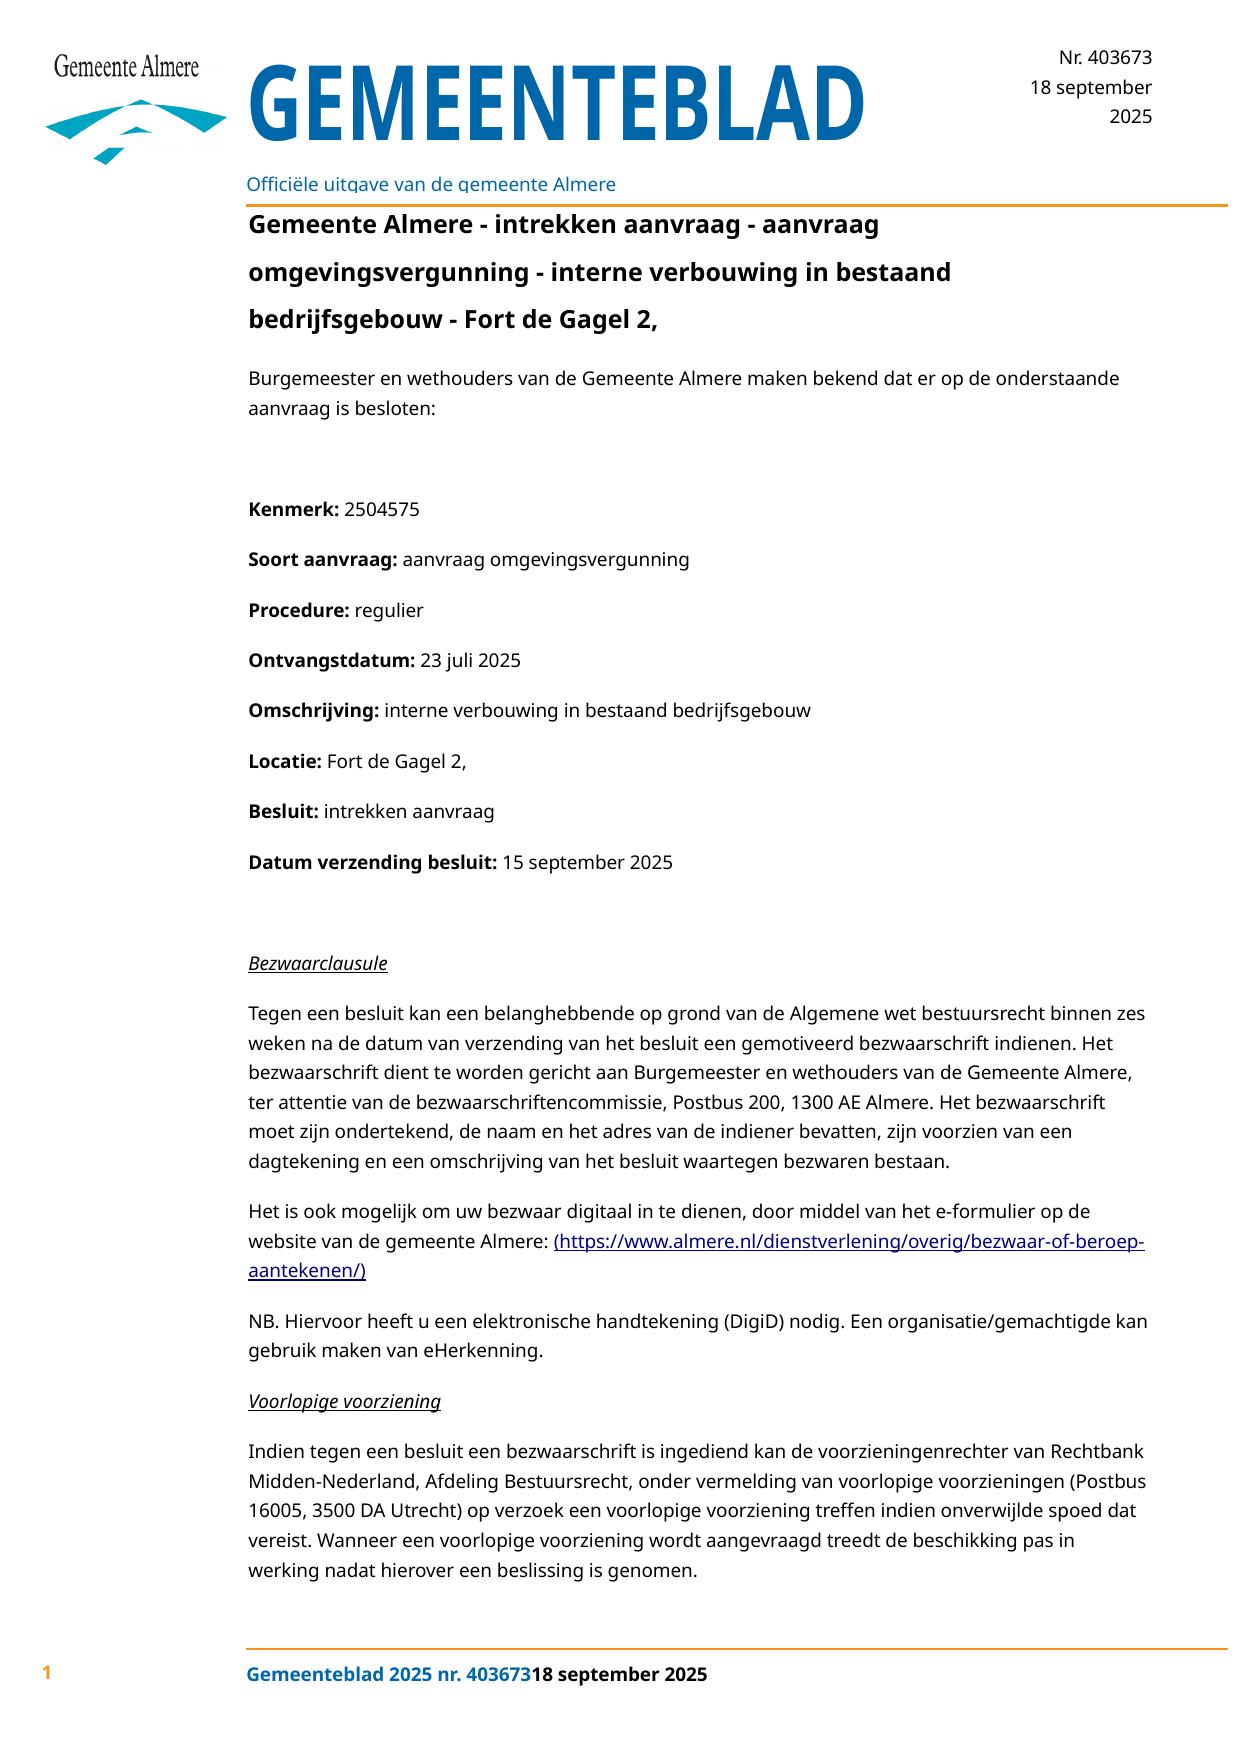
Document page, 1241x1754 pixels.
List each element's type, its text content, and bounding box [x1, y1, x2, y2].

picture [41, 47, 231, 172]
text Kenmerk: 2504575 [248, 496, 1152, 522]
text Burgemeester en wethouders van de Gemeente Almere maken bekend dat er op de onderstaande aanvraag is besloten: [248, 366, 1152, 421]
text Gemeente Almere - intrekken aanvraag - aanvraag omgevingsvergunning - interne verbouwing in bestaand bedrijfsgebouw - Fort de Gagel 2, [248, 207, 1152, 336]
text Procedure: regulier [248, 597, 1152, 622]
text Omschrijving: interne verbouwing in bestaand bedrijfsgebouw [248, 698, 1152, 723]
text NB. Hiervoor heeft u een elektronische handtekening (DigiD) nodig. Een organisatie/gemachtigde kan gebruik maken van eHerkenning. [248, 1308, 1152, 1363]
text Locatie: Fort de Gagel 2, [248, 748, 1152, 774]
text Soort aanvraag: aanvraag omgevingsvergunning [248, 546, 1152, 572]
text Besluit: intrekken aanvraag [248, 798, 1152, 824]
text Ontvangstdatum: 23 juli 2025 [248, 647, 1152, 673]
text Tegen een besluit kan een belanghebbende op grond van de Algemene wet bestuursrecht binnen zes weken na de datum van verzending van het besluit een gemotiveerd bezwaarschrift indienen. Het bezwaarschrift dient te worden gericht aan Burgemeester en wethouders van de Gemeente Almere, ter attentie van de bezwaarschriftencommissie, Postbus 200, 1300 AE Almere. Het bezwaarschrift moet zijn ondertekend, de naam en het adres van de indiener bevatten, zijn voorzien van een dagtekening en een omschrijving van het besluit waartegen bezwaren bestaan. [248, 1000, 1152, 1174]
text Het is ook mogelijk om uw bezwaar digitaal in te dienen, door middel van het e-formulier op de website van de gemeente Almere: (https://www.almere.nl/dienstverlening/overig/bezwaar-of-beroep-aantekenen/) [248, 1198, 1152, 1283]
text Bezwaarclausule [248, 950, 1152, 975]
text Datum verzending besluit: 15 september 2025 [248, 849, 1152, 874]
text Voorlopige voorziening [248, 1388, 1152, 1414]
text Indien tegen een besluit een bezwaarschrift is ingediend kan de voorzieningenrechter van Rechtbank Midden-Nederland, Afdeling Bestuursrecht, onder vermelding van voorlopige voorzieningen (Postbus 16005, 3500 DA Utrecht) op verzoek een voorlopige voorziening treffen indien onverwijlde spoed dat vereist. Wanneer een voorlopige voorziening wordt aangevraagd treedt de beschikking pas in werking nadat hierover een beslissing is genomen. [248, 1438, 1152, 1582]
